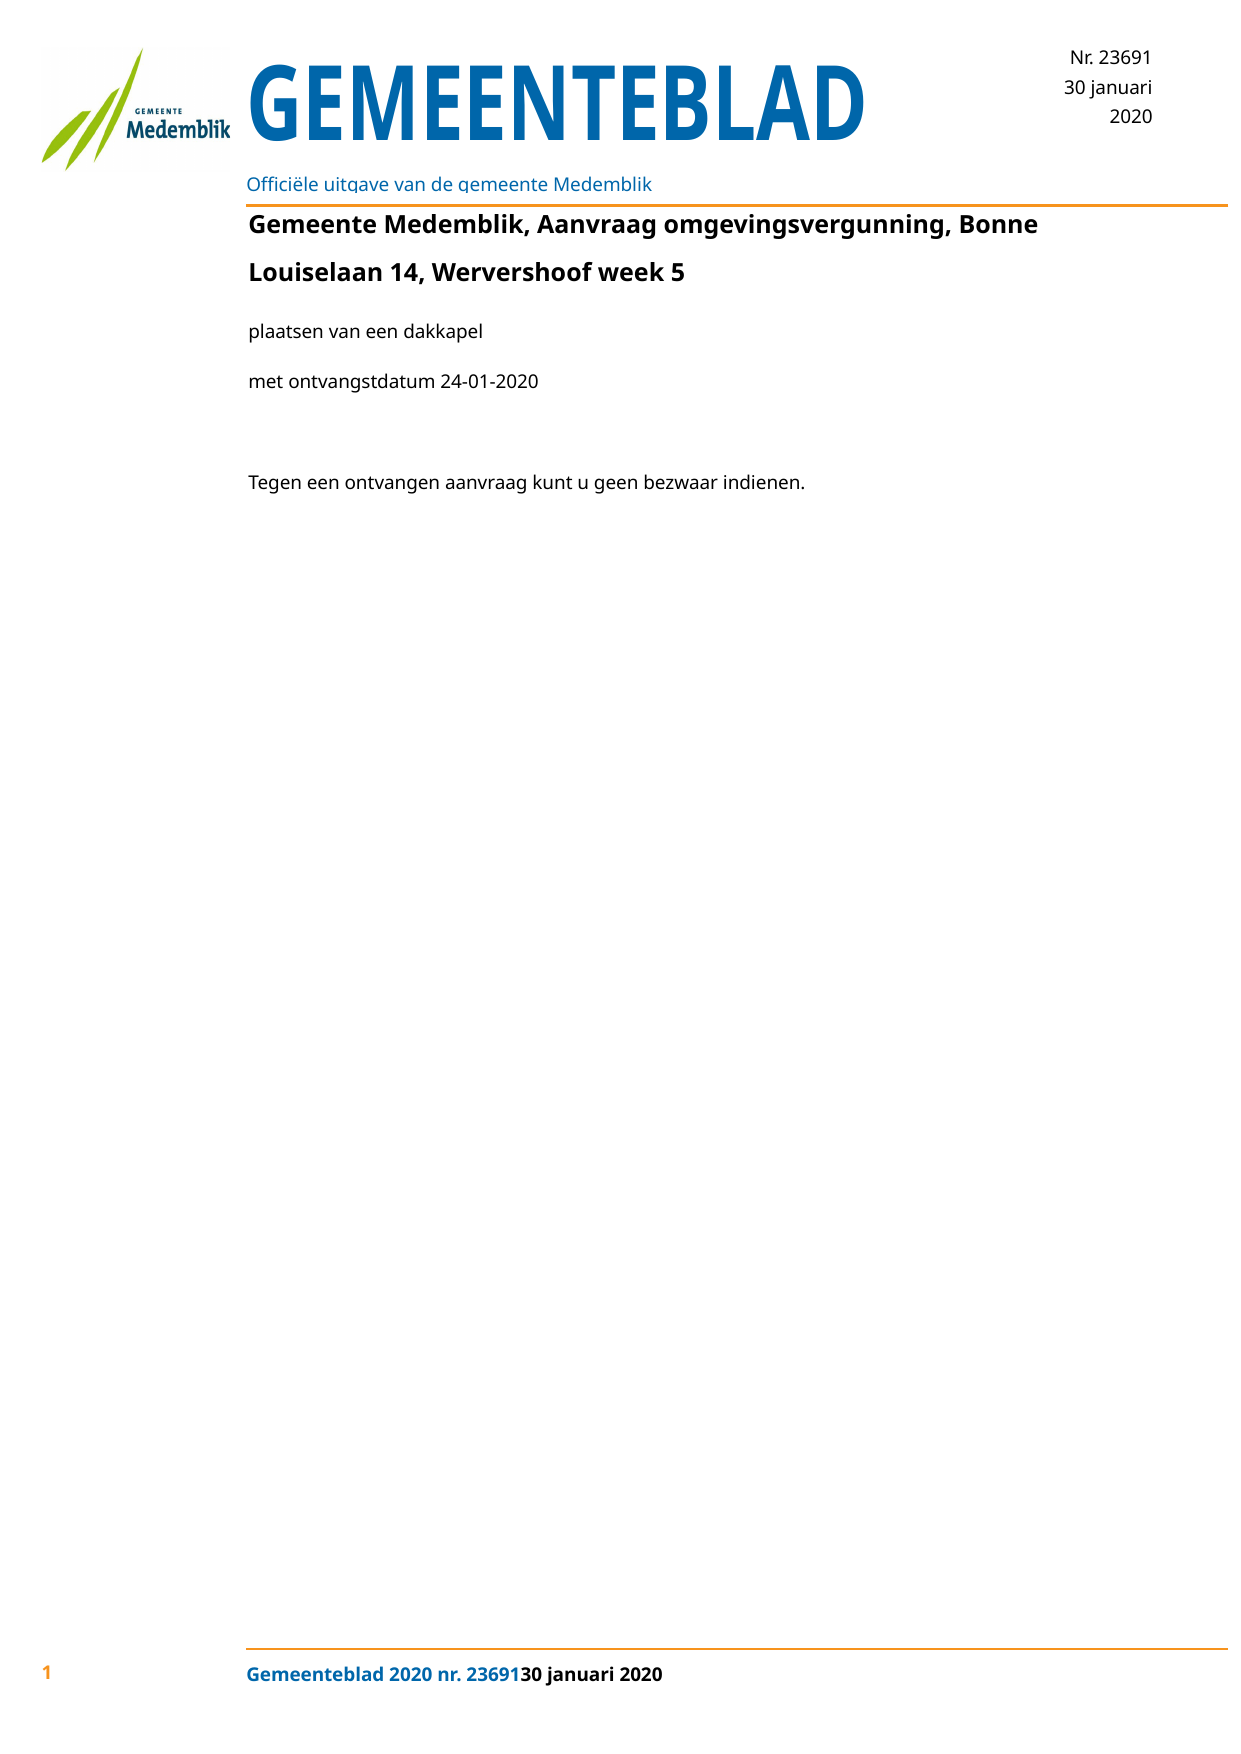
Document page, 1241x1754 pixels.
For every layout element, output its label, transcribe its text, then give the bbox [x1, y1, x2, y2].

text Tegen een ontvangen aanvraag kunt u geen bezwaar indienen. [248, 469, 1152, 495]
picture [41, 47, 231, 172]
text plaatsen van een dakkapel [248, 318, 1152, 344]
text Gemeente Medemblik, Aanvraag omgevingsvergunning, Bonne Louiselaan 14, Wervershoof week 5 [248, 207, 1152, 288]
text met ontvangstdatum 24-01-2020 [248, 368, 1152, 394]
